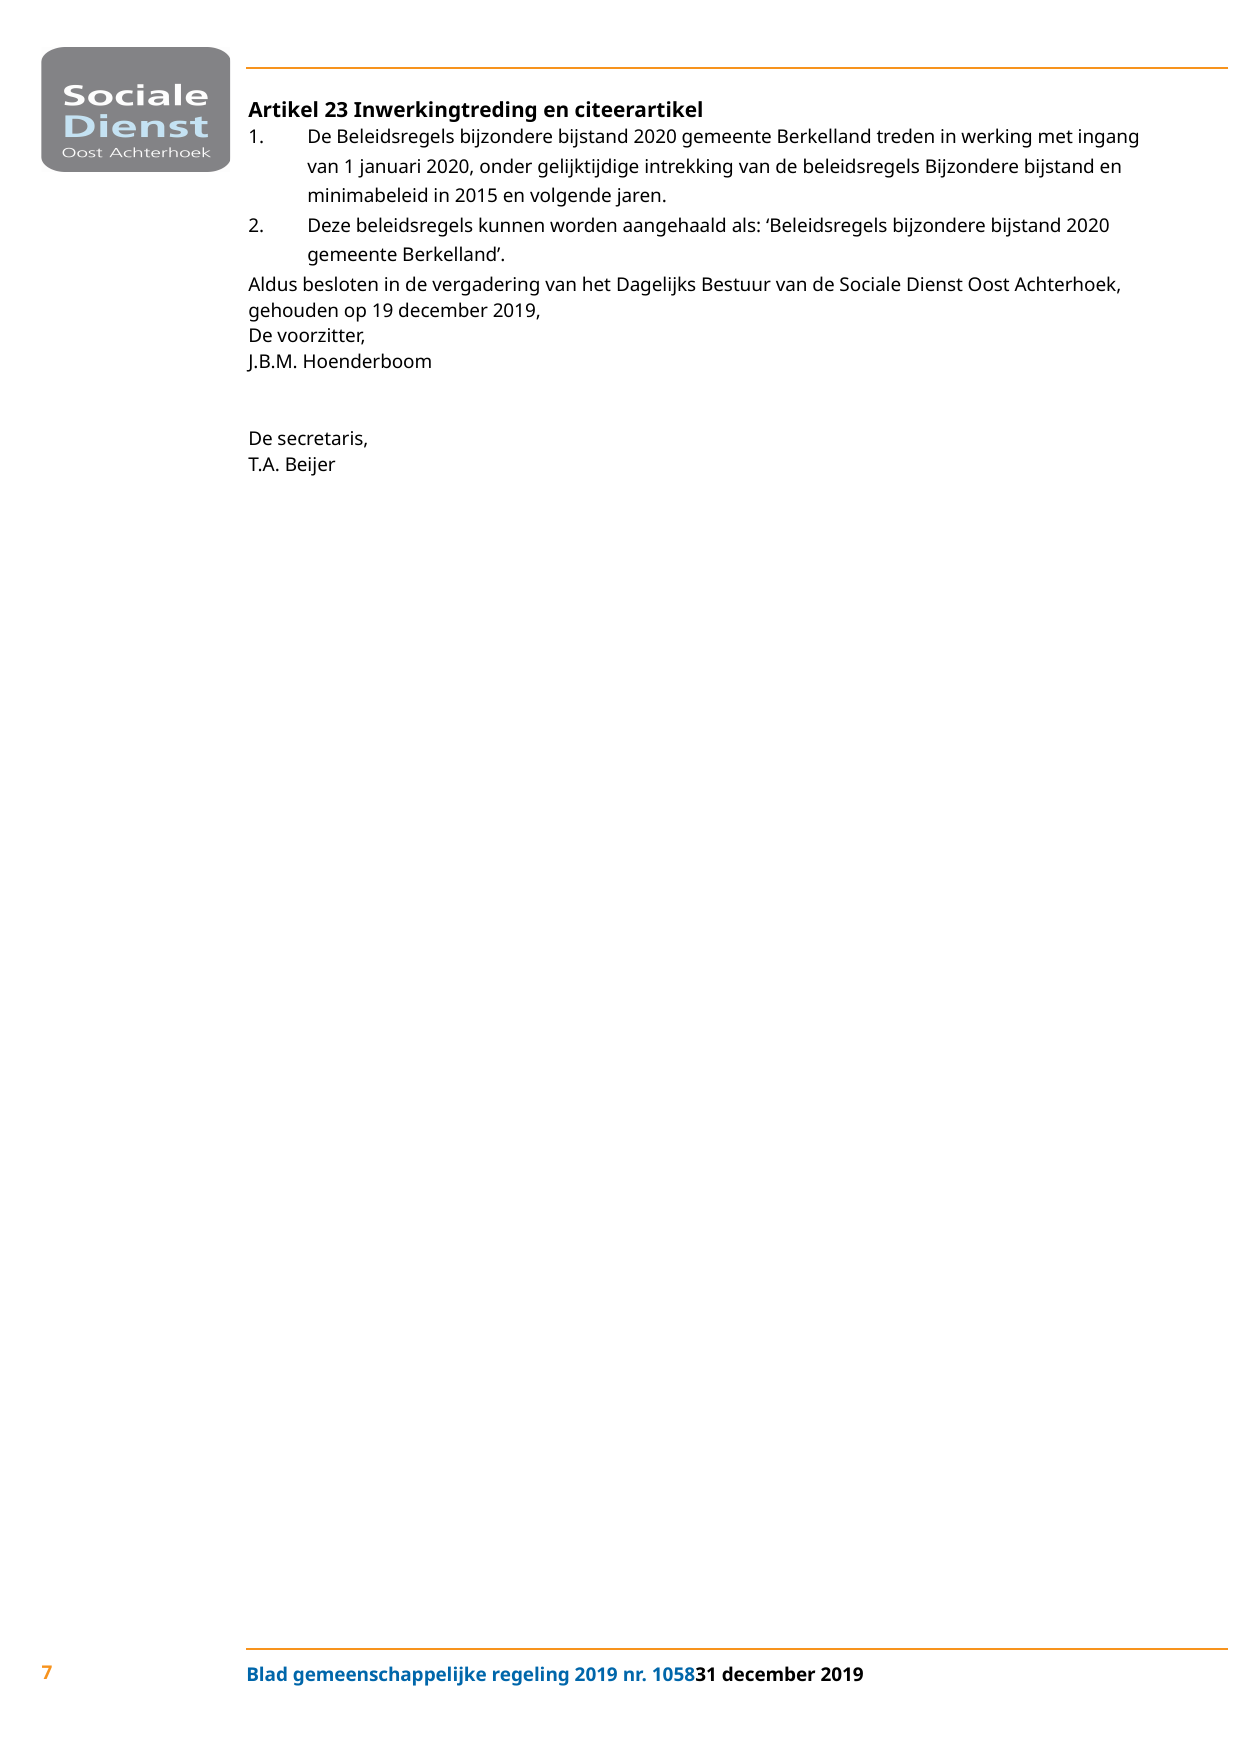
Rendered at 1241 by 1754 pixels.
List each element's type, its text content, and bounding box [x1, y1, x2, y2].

list Deze beleidsregels kunnen worden aangehaald als: ‘Beleidsregels bijzondere bijstand 2020 gemeente Berkelland’. [248, 212, 1152, 267]
text De secretaris, [248, 426, 1152, 451]
picture [41, 47, 231, 172]
text De voorzitter, [248, 323, 1152, 348]
text Aldus besloten in de vergadering van het Dagelijks Bestuur van de Sociale Dienst Oost Achterhoek, gehouden op 19 december 2019, [248, 271, 1152, 323]
text J.B.M. Hoenderboom [248, 348, 1152, 374]
text T.A. Beijer [248, 451, 1152, 477]
text Artikel 23 Inwerkingtreding en citeerartikel [248, 95, 1152, 123]
list De Beleidsregels bijzondere bijstand 2020 gemeente Berkelland treden in werking met ingang van 1 januari 2020, onder gelijktijdige intrekking van de beleidsregels Bijzondere bijstand en minimabeleid in 2015 en volgende jaren. [248, 123, 1152, 208]
